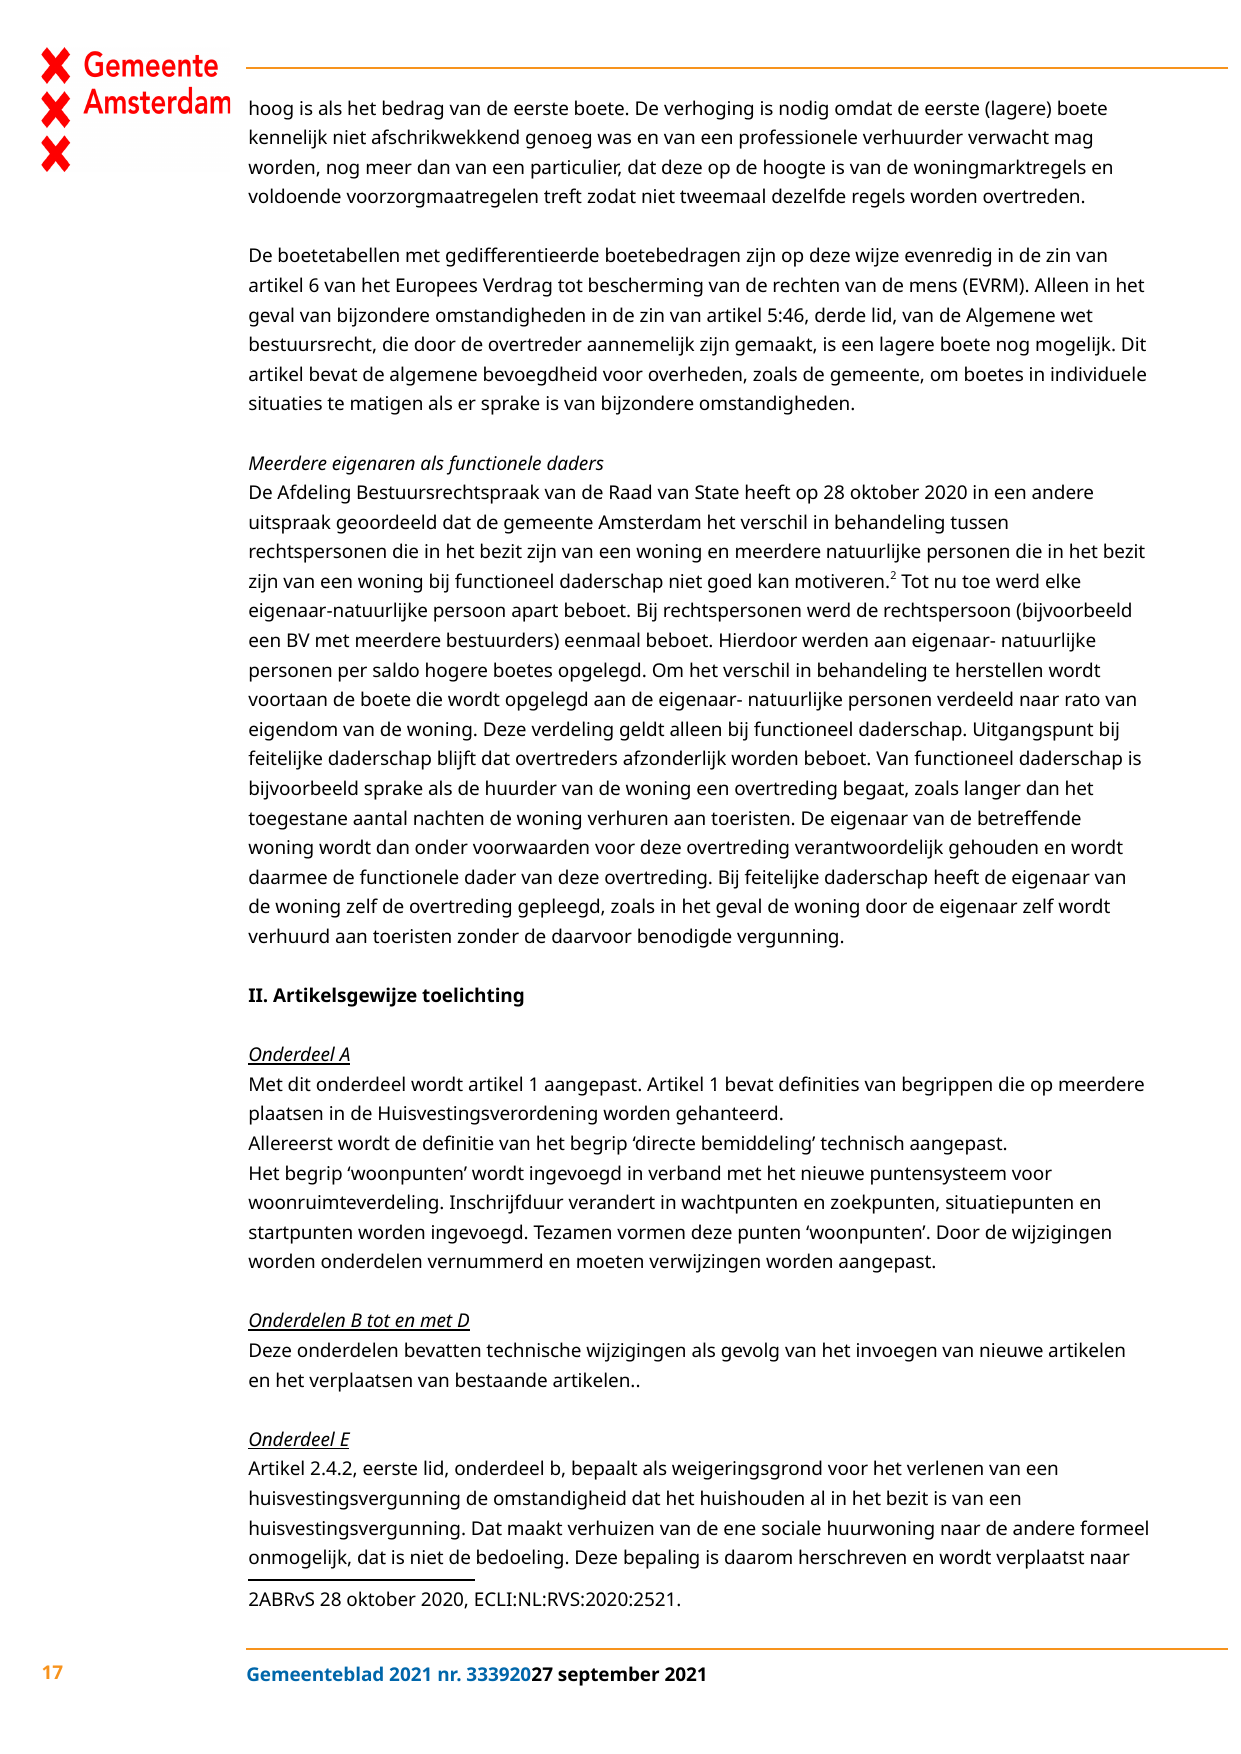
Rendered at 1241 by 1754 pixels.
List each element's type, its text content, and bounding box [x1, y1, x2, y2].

text Allereerst wordt de definitie van het begrip ‘directe bemiddeling’ technisch aangepast. [248, 1130, 1152, 1156]
text hoog is als het bedrag van de eerste boete. De verhoging is nodig omdat de eerste (lagere) boete kennelijk niet afschrikwekkend genoeg was en van een professionele verhuurder verwacht mag worden, nog meer dan van een particulier, dat deze op de hoogte is van de woningmarktregels en voldoende voorzorgmaatregelen treft zodat niet tweemaal dezelfde regels worden overtreden. [248, 95, 1152, 209]
text II. Artikelsgewijze toelichting [248, 982, 1152, 1008]
text Onderdeel E [248, 1426, 1152, 1452]
picture [41, 47, 231, 172]
text De Afdeling Bestuursrechtspraak van de Raad van State heeft op 28 oktober 2020 in een andere uitspraak geoordeeld dat de gemeente Amsterdam het verschil in behandeling tussen rechtspersonen die in het bezit zijn van een woning en meerdere natuurlijke personen die in het bezit zijn van een woning bij functioneel daderschap niet goed kan motiveren. Tot nu toe werd elke eigenaar-natuurlijke persoon apart beboet. Bij rechtspersonen werd de rechtspersoon (bijvoorbeeld een BV met meerdere bestuurders) eenmaal beboet. Hierdoor werden aan eigenaar- natuurlijke personen per saldo hogere boetes opgelegd. Om het verschil in behandeling te herstellen wordt voortaan de boete die wordt opgelegd aan de eigenaar- natuurlijke personen verdeeld naar rato van eigendom van de woning. Deze verdeling geldt alleen bij functioneel daderschap. Uitgangspunt bij feitelijke daderschap blijft dat overtreders afzonderlijk worden beboet. Van functioneel daderschap is bijvoorbeeld sprake als de huurder van de woning een overtreding begaat, zoals langer dan het toegestane aantal nachten de woning verhuren aan toeristen. De eigenaar van de betreffende woning wordt dan onder voorwaarden voor deze overtreding verantwoordelijk gehouden en wordt daarmee de functionele dader van deze overtreding. Bij feitelijke daderschap heeft de eigenaar van de woning zelf de overtreding gepleegd, zoals in het geval de woning door de eigenaar zelf wordt verhuurd aan toeristen zonder de daarvoor benodigde vergunning. [248, 479, 1152, 949]
text Deze onderdelen bevatten technische wijzigingen als gevolg van het invoegen van nieuwe artikelen en het verplaatsen van bestaande artikelen.. [248, 1337, 1152, 1393]
text Het begrip ‘woonpunten’ wordt ingevoegd in verband met het nieuwe puntensysteem voor woonruimteverdeling. Inschrijfduur verandert in wachtpunten en zoekpunten, situatiepunten en startpunten worden ingevoegd. Tezamen vormen deze punten ‘woonpunten’. Door de wijzigingen worden onderdelen vernummerd en moeten verwijzingen worden aangepast. [248, 1160, 1152, 1274]
text Artikel 2.4.2, eerste lid, onderdeel b, bepaalt als weigeringsgrond voor het verlenen van een huisvestingsvergunning de omstandigheid dat het huishouden al in het bezit is van een huisvestingsvergunning. Dat maakt verhuizen van de ene sociale huurwoning naar de andere formeel onmogelijk, dat is niet de bedoeling. Deze bepaling is daarom herschreven en wordt verplaatst naar [248, 1456, 1152, 1570]
text Onderdelen B tot en met D [248, 1308, 1152, 1333]
text De boetetabellen met gedifferentieerde boetebedragen zijn op deze wijze evenredig in de zin van artikel 6 van het Europees Verdrag tot bescherming van de rechten van de mens (EVRM). Alleen in het geval van bijzondere omstandigheden in de zin van artikel 5:46, derde lid, van de Algemene wet bestuursrecht, die door de overtreder aannemelijk zijn gemaakt, is een lagere boete nog mogelijk. Dit artikel bevat de algemene bevoegdheid voor overheden, zoals de gemeente, om boetes in individuele situaties te matigen als er sprake is van bijzondere omstandigheden. [248, 243, 1152, 416]
text ABRvS 28 oktober 2020, ECLI:NL:RVS:2020:2521. [248, 1586, 1152, 1612]
text Met dit onderdeel wordt artikel 1 aangepast. Artikel 1 bevat definities van begrippen die op meerdere plaatsen in de Huisvestingsverordening worden gehanteerd. [248, 1071, 1152, 1126]
text Onderdeel A [248, 1041, 1152, 1067]
text Meerdere eigenaren als functionele daders [248, 450, 1152, 476]
